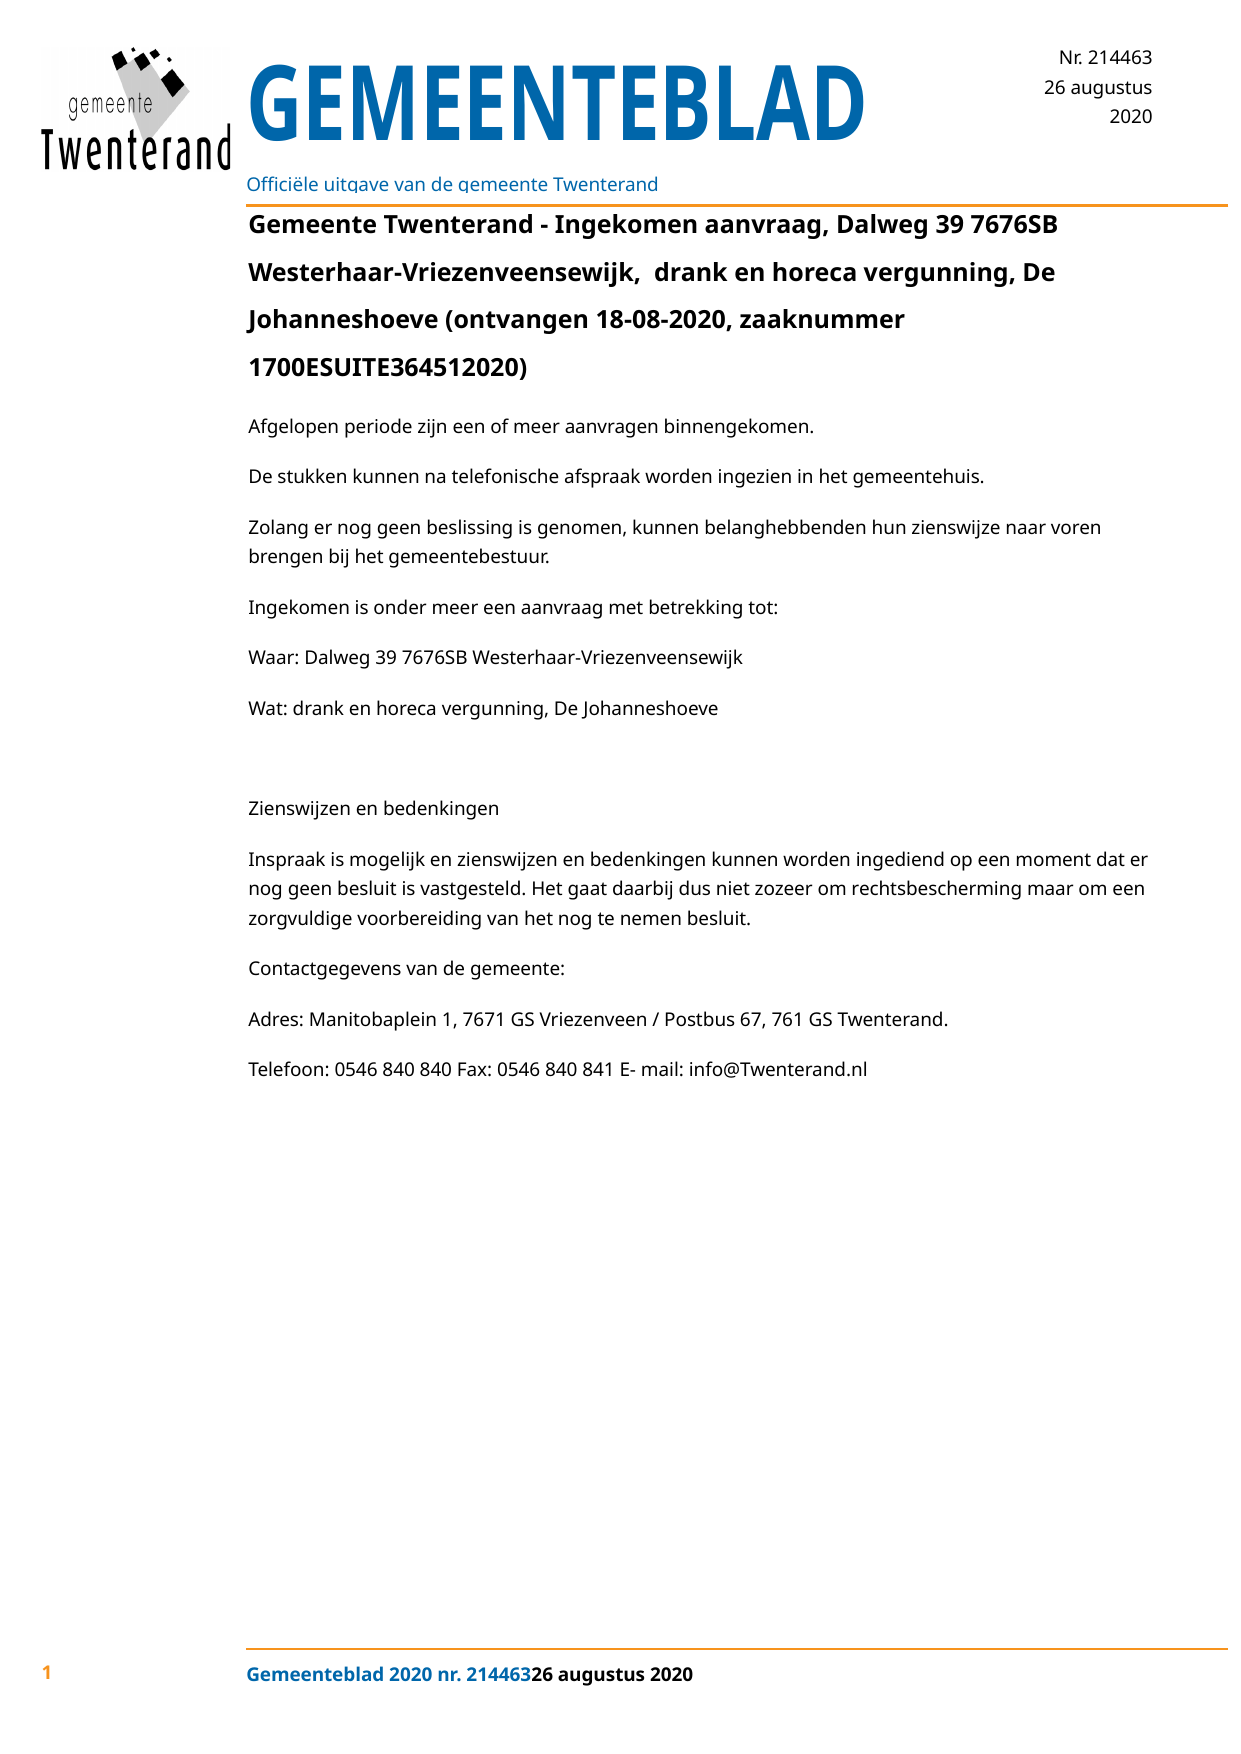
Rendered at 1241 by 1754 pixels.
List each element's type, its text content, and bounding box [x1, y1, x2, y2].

text Inspraak is mogelijk en zienswijzen en bedenkingen kunnen worden ingediend op een moment dat er nog geen besluit is vastgesteld. Het gaat daarbij dus niet zozeer om rechtsbescherming maar om een zorgvuldige voorbereiding van het nog te nemen besluit. [248, 846, 1152, 931]
text Contactgegevens van de gemeente: [248, 956, 1152, 981]
text Zienswijzen en bedenkingen [248, 796, 1152, 821]
text Waar: Dalweg 39 7676SB Westerhaar-Vriezenveensewijk [248, 644, 1152, 670]
text Wat: drank en horeca vergunning, De Johanneshoeve [248, 695, 1152, 721]
text Gemeente Twenterand - Ingekomen aanvraag, Dalweg 39 7676SB Westerhaar-Vriezenveensewijk, drank en horeca vergunning, De Johanneshoeve (ontvangen 18-08-2020, zaaknummer 1700ESUITE364512020) [248, 207, 1152, 384]
picture [41, 47, 231, 172]
text Afgelopen periode zijn een of meer aanvragen binnengekomen. [248, 413, 1152, 439]
text Zolang er nog geen beslissing is genomen, kunnen belanghebbenden hun zienswijze naar voren brengen bij het gemeentebestuur. [248, 514, 1152, 569]
text Telefoon: 0546 840 840 Fax: 0546 840 841 E- mail: info@Twenterand.nl [248, 1056, 1152, 1082]
text Adres: Manitobaplein 1, 7671 GS Vriezenveen / Postbus 67, 761 GS Twenterand. [248, 1006, 1152, 1032]
text De stukken kunnen na telefonische afspraak worden ingezien in het gemeentehuis. [248, 463, 1152, 489]
text Ingekomen is onder meer een aanvraag met betrekking tot: [248, 594, 1152, 620]
